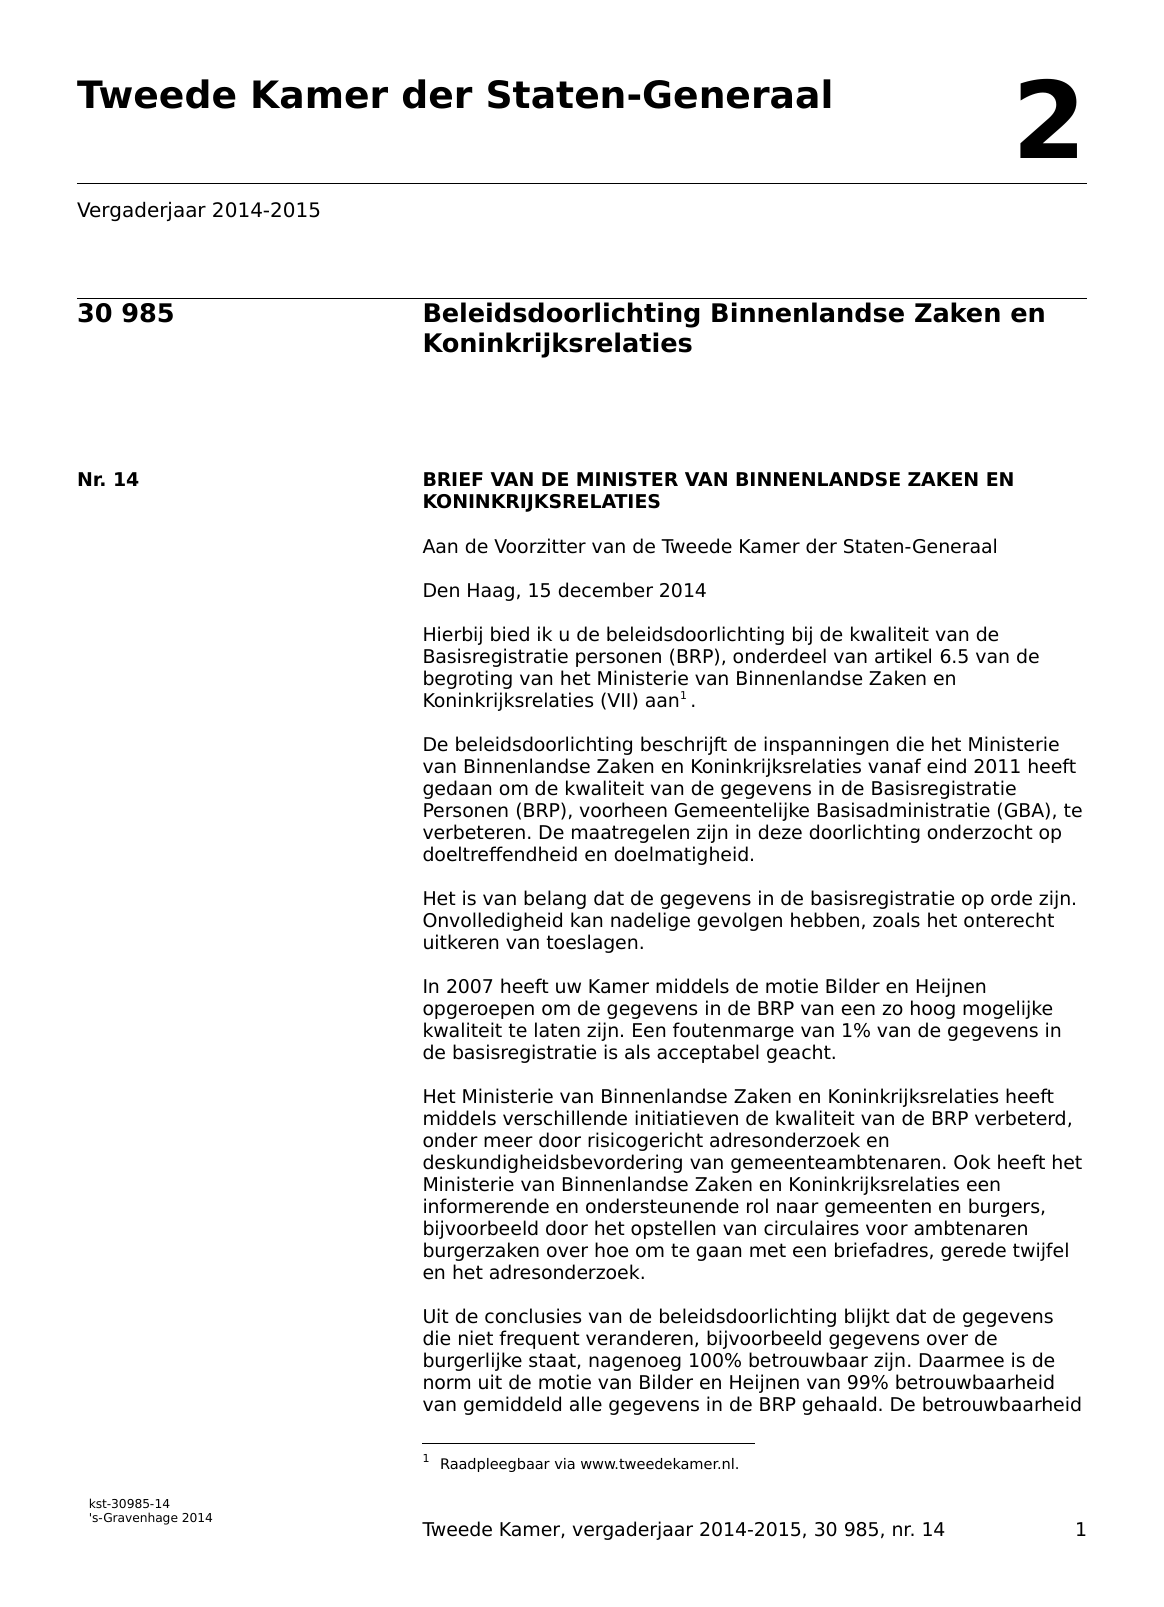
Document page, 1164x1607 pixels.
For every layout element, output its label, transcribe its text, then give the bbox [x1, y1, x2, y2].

text De beleidsdoorlichting beschrijft de inspanningen die het Ministerie van Binnenlandse Zaken en Koninkrijksrelaties vanaf eind 2011 heeft gedaan om de kwaliteit van de gegevens in de Basisregistratie Personen (BRP), voorheen Gemeentelijke Basisadministratie (GBA), te verbeteren. De maatregelen zijn in deze doorlichting onderzocht op doeltreffendheid en doelmatigheid. [422, 734, 1087, 866]
text Het is van belang dat de gegevens in de basisregistratie op orde zijn. Onvolledigheid kan nadelige gevolgen hebben, zoals het onterecht uitkeren van toeslagen. [422, 888, 1087, 954]
table_header Tweede Kamer der Staten-Generaal [77, 59, 886, 183]
text Den Haag, 15 december 2014 [422, 580, 1087, 602]
text 's-Gravenhage 2014 [88, 1511, 323, 1525]
text Het Ministerie van Binnenlandse Zaken en Koninkrijksrelaties heeft middels verschillende initiatieven de kwaliteit van de BRP verbeterd, onder meer door risicogericht adresonderzoek en deskundigheidsbevordering van gemeenteambtenaren. Ook heeft het Ministerie van Binnenlandse Zaken en Koninkrijksrelaties een informerende en ondersteunende rol naar gemeenten en burgers, bijvoorbeeld door het opstellen van circulaires voor ambtenaren burgerzaken over hoe om te gaan met een briefadres, gerede twijfel en het adresonderzoek. [422, 1086, 1087, 1284]
text Raadpleegbaar via www.tweedekamer.nl. [422, 1452, 1087, 1474]
subtitle Nr. 14 BRIEF VAN DE MINISTER VAN BINNENLANDSE ZAKEN EN KONINKRIJKSRELATIES [77, 469, 1087, 513]
text kst-30985-14 [88, 1497, 323, 1511]
text Aan de Voorzitter van de Tweede Kamer der Staten-Generaal [422, 536, 1087, 557]
subtitle 30 985 Beleidsdoorlichting Binnenlandse Zaken en Koninkrijksrelaties [77, 299, 1087, 358]
text Hierbij bied ik u de beleidsdoorlichting bij de kwaliteit van de Basisregistratie personen (BRP), onderdeel van artikel 6.5 van de begroting van het Ministerie van Binnenlandse Zaken en Koninkrijksrelaties (VII) aan. [422, 624, 1087, 712]
table_header 2 [886, 59, 1087, 183]
text Uit de conclusies van de beleidsdoorlichting blijkt dat de gegevens die niet frequent veranderen, bijvoorbeeld gegevens over de burgerlijke staat, nagenoeg 100% betrouwbaar zijn. Daarmee is de norm uit de motie van Bilder en Heijnen van 99% betrouwbaarheid van gemiddeld alle gegevens in de BRP gehaald. De betrouwbaarheid [422, 1306, 1087, 1416]
table_cell Vergaderjaar 2014-2015 [77, 184, 1087, 298]
text In 2007 heeft uw Kamer middels de motie Bilder en Heijnen opgeroepen om de gegevens in de BRP van een zo hoog mogelijke kwaliteit te laten zijn. Een foutenmarge van 1% van de gegevens in de basisregistratie is als acceptabel geacht. [422, 976, 1087, 1064]
